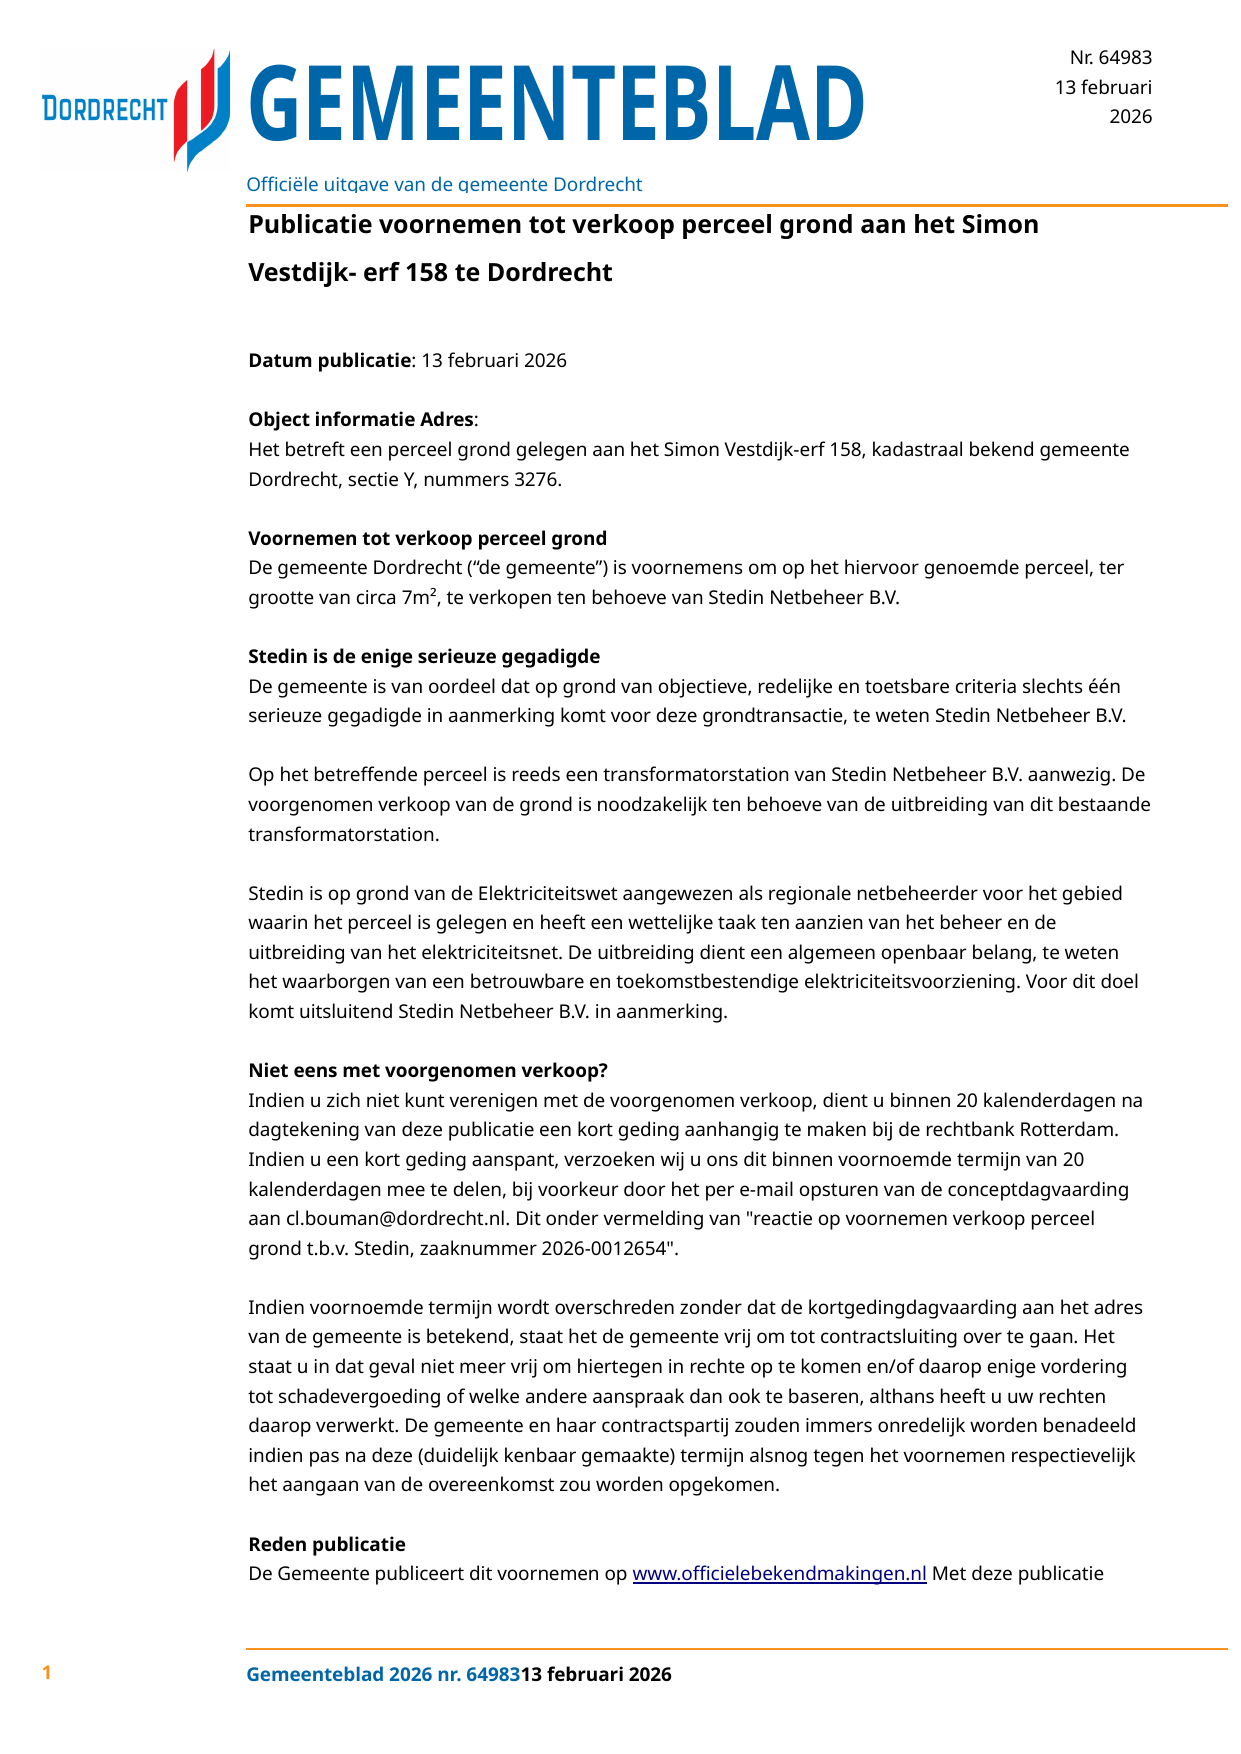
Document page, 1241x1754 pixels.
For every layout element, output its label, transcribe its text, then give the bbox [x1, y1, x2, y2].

text Niet eens met voorgenomen verkoop? [248, 1057, 1152, 1083]
text Stedin is op grond van de Elektriciteitswet aangewezen als regionale netbeheerder voor het gebied waarin het perceel is gelegen en heeft een wettelijke taak ten aanzien van het beheer en de uitbreiding van het elektriciteitsnet. De uitbreiding dient een algemeen openbaar belang, te weten het waarborgen van een betrouwbare en toekomstbestendige elektriciteitsvoorziening. Voor dit doel komt uitsluitend Stedin Netbeheer B.V. in aanmerking. [248, 880, 1152, 1024]
text Publicatie voornemen tot verkoop perceel grond aan het Simon Vestdijk- erf 158 te Dordrecht [248, 207, 1152, 288]
text Indien voornoemde termijn wordt overschreden zonder dat de kortgedingdagvaarding aan het adres van de gemeente is betekend, staat het de gemeente vrij om tot contractsluiting over te gaan. Het staat u in dat geval niet meer vrij om hiertegen in rechte op te komen en/of daarop enige vordering tot schadevergoeding of welke andere aanspraak dan ook te baseren, althans heeft u uw rechten daarop verwerkt. De gemeente en haar contractspartij zouden immers onredelijk worden benadeeld indien pas na deze (duidelijk kenbaar gemaakte) termijn alsnog tegen het voornemen respectievelijk het aangaan van de overeenkomst zou worden opgekomen. [248, 1294, 1152, 1497]
text Stedin is de enige serieuze gegadigde [248, 643, 1152, 669]
text Op het betreffende perceel is reeds een transformatorstation van Stedin Netbeheer B.V. aanwezig. De voorgenomen verkoop van de grond is noodzakelijk ten behoeve van de uitbreiding van dit bestaande transformatorstation. [248, 762, 1152, 847]
text Indien u zich niet kunt verenigen met de voorgenomen verkoop, dient u binnen 20 kalenderdagen na dagtekening van deze publicatie een kort geding aanhangig te maken bij de rechtbank Rotterdam. Indien u een kort geding aanspant, verzoeken wij u ons dit binnen voornoemde termijn van 20 kalenderdagen mee te delen, bij voorkeur door het per e-mail opsturen van de conceptdagvaarding aan cl.bouman@dordrecht.nl. Dit onder vermelding van "reactie op voornemen verkoop perceel grond t.b.v. Stedin, zaaknummer 2026-0012654". [248, 1087, 1152, 1261]
picture [41, 47, 231, 172]
text Het betreft een perceel grond gelegen aan het Simon Vestdijk-erf 158, kadastraal bekend gemeente Dordrecht, sectie Y, nummers 3276. [248, 436, 1152, 492]
text Reden publicatie [248, 1531, 1152, 1557]
text De gemeente is van oordeel dat op grond van objectieve, redelijke en toetsbare criteria slechts één serieuze gegadigde in aanmerking komt voor deze grondtransactie, te weten Stedin Netbeheer B.V. [248, 673, 1152, 728]
text Object informatie Adres: [248, 407, 1152, 432]
text Datum publicatie: 13 februari 2026 [248, 347, 1152, 373]
text Voornemen tot verkoop perceel grond [248, 525, 1152, 551]
text De Gemeente publiceert dit voornemen op www.officielebekendmakingen.nl Met deze publicatie [248, 1560, 1152, 1586]
text De gemeente Dordrecht (“de gemeente”) is voornemens om op het hiervoor genoemde perceel, ter grootte van circa 7m², te verkopen ten behoeve van Stedin Netbeheer B.V. [248, 554, 1152, 610]
